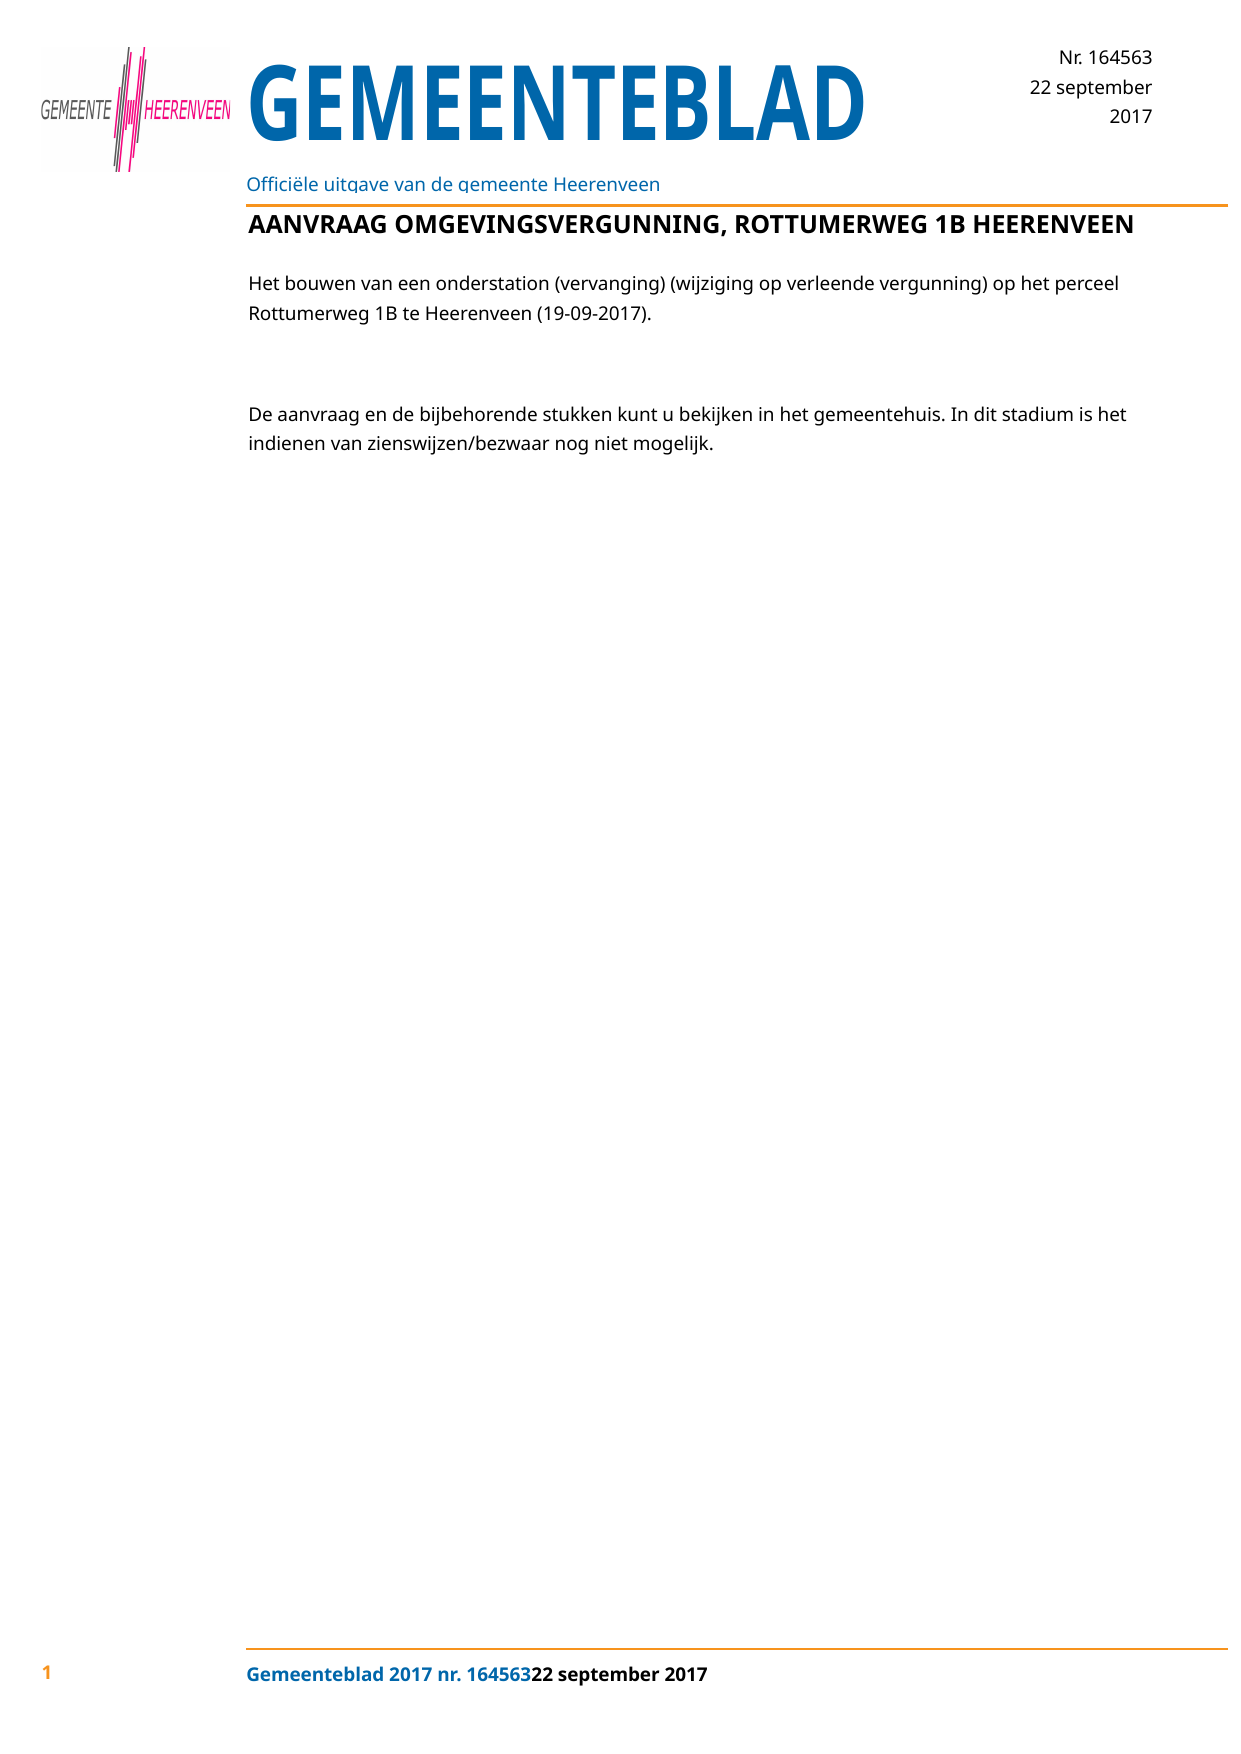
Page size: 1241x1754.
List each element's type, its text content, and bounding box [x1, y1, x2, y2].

text De aanvraag en de bijbehorende stukken kunt u bekijken in het gemeentehuis. In dit stadium is het indienen van zienswijzen/bezwaar nog niet mogelijk. [248, 401, 1152, 456]
text Het bouwen van een onderstation (vervanging) (wijziging op verleende vergunning) op het perceel Rottumerweg 1B te Heerenveen (19-09-2017). [248, 270, 1152, 326]
text AANVRAAG OMGEVINGSVERGUNNING, ROTTUMERWEG 1B HEERENVEEN [248, 207, 1152, 241]
picture [41, 47, 231, 172]
